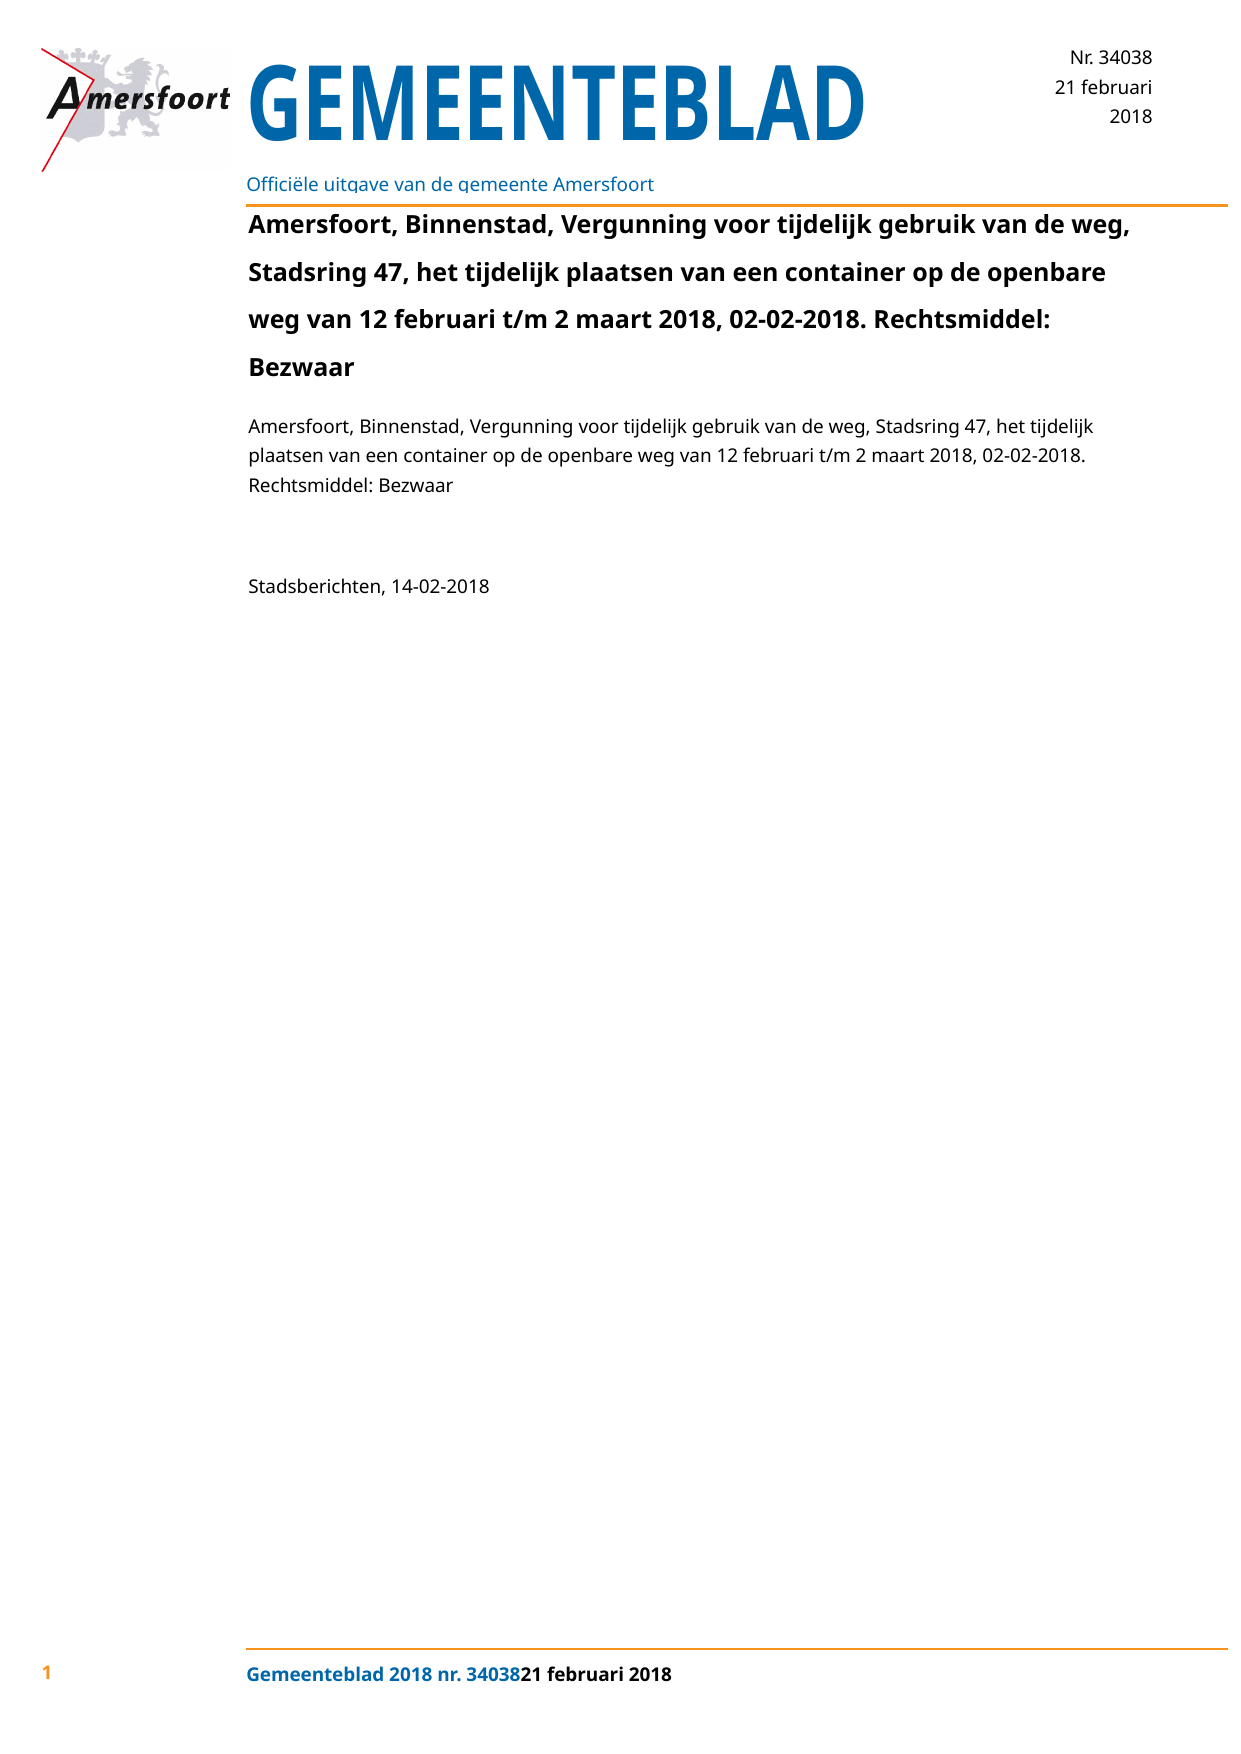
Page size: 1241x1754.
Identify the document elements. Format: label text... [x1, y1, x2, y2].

text Amersfoort, Binnenstad, Vergunning voor tijdelijk gebruik van de weg, Stadsring 47, het tijdelijk plaatsen van een container op de openbare weg van 12 februari t/m 2 maart 2018, 02-02-2018. Rechtsmiddel: Bezwaar [248, 207, 1152, 384]
text Stadsberichten, 14-02-2018 [248, 573, 1152, 599]
text Amersfoort, Binnenstad, Vergunning voor tijdelijk gebruik van de weg, Stadsring 47, het tijdelijk plaatsen van een container op de openbare weg van 12 februari t/m 2 maart 2018, 02-02-2018. Rechtsmiddel: Bezwaar [248, 413, 1152, 498]
picture [41, 47, 231, 172]
